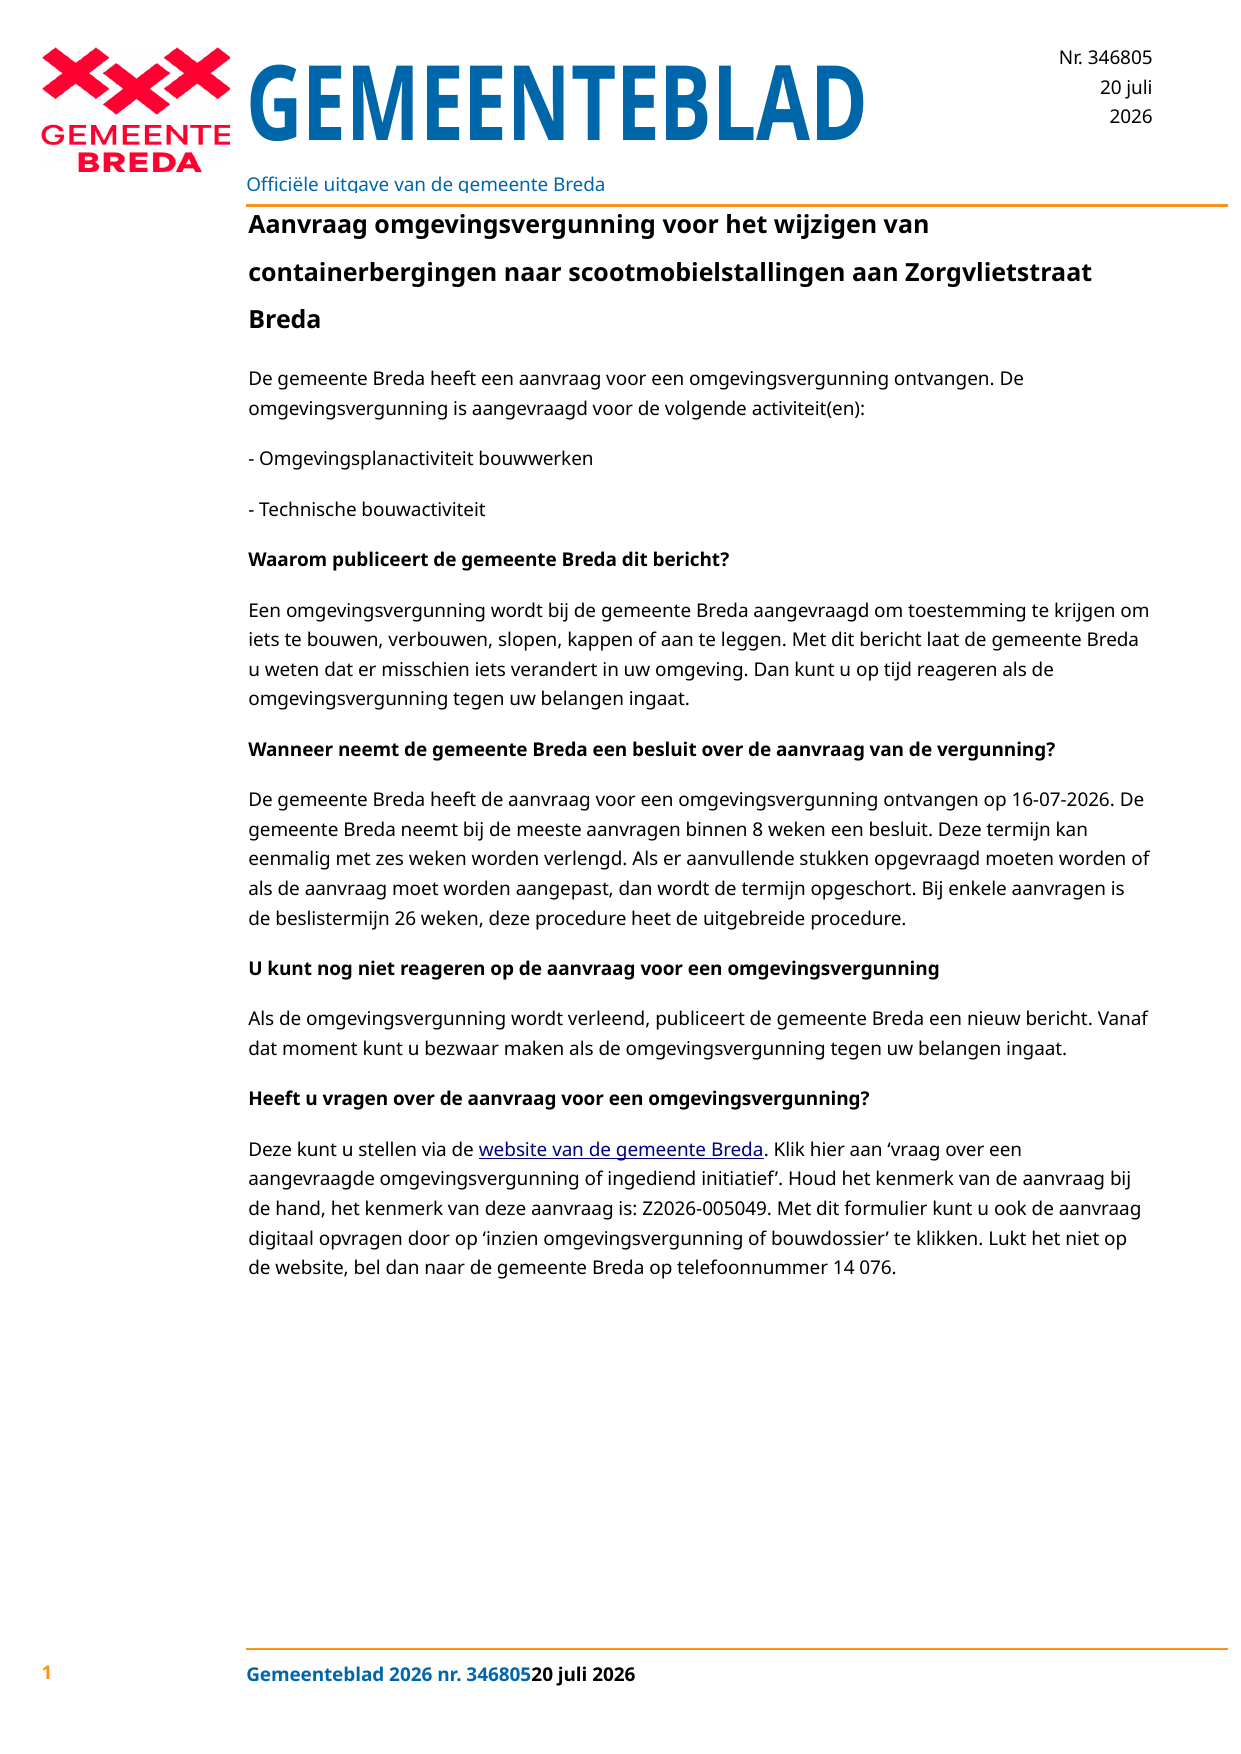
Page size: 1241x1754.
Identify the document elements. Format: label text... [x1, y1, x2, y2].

text Deze kunt u stellen via de website van de gemeente Breda. Klik hier aan ‘vraag over een aangevraagde omgevingsvergunning of ingediend initiatief’. Houd het kenmerk van de aanvraag bij de hand, het kenmerk van deze aanvraag is: Z2026-005049. Met dit formulier kunt u ook de aanvraag digitaal opvragen door op ‘inzien omgevingsvergunning of bouwdossier’ te klikken. Lukt het niet op de website, bel dan naar de gemeente Breda op telefoonnummer 14 076. [248, 1136, 1152, 1280]
text De gemeente Breda heeft een aanvraag voor een omgevingsvergunning ontvangen. De omgevingsvergunning is aangevraagd voor de volgende activiteit(en): [248, 366, 1152, 421]
text - Technische bouwactiviteit [248, 496, 1152, 522]
text De gemeente Breda heeft de aanvraag voor een omgevingsvergunning ontvangen op 16-07-2026. De gemeente Breda neemt bij de meeste aanvragen binnen 8 weken een besluit. Deze termijn kan eenmalig met zes weken worden verlengd. Als er aanvullende stukken opgevraagd moeten worden of als de aanvraag moet worden aangepast, dan wordt de termijn opgeschort. Bij enkele aanvragen is de beslistermijn 26 weken, deze procedure heet de uitgebreide procedure. [248, 786, 1152, 930]
text Als de omgevingsvergunning wordt verleend, publiceert de gemeente Breda een nieuw bericht. Vanaf dat moment kunt u bezwaar maken als de omgevingsvergunning tegen uw belangen ingaat. [248, 1006, 1152, 1061]
text Heeft u vragen over de aanvraag voor een omgevingsvergunning? [248, 1086, 1152, 1111]
text Een omgevingsvergunning wordt bij de gemeente Breda aangevraagd om toestemming te krijgen om iets te bouwen, verbouwen, slopen, kappen of aan te leggen. Met dit bericht laat de gemeente Breda u weten dat er misschien iets verandert in uw omgeving. Dan kunt u op tijd reageren als de omgevingsvergunning tegen uw belangen ingaat. [248, 597, 1152, 711]
text Wanneer neemt de gemeente Breda een besluit over de aanvraag van de vergunning? [248, 736, 1152, 762]
text Waarom publiceert de gemeente Breda dit bericht? [248, 546, 1152, 572]
text - Omgevingsplanactiviteit bouwwerken [248, 446, 1152, 471]
text U kunt nog niet reageren op de aanvraag voor een omgevingsvergunning [248, 955, 1152, 981]
text Aanvraag omgevingsvergunning voor het wijzigen van containerbergingen naar scootmobielstallingen aan Zorgvlietstraat Breda [248, 207, 1152, 336]
picture [41, 47, 231, 172]
